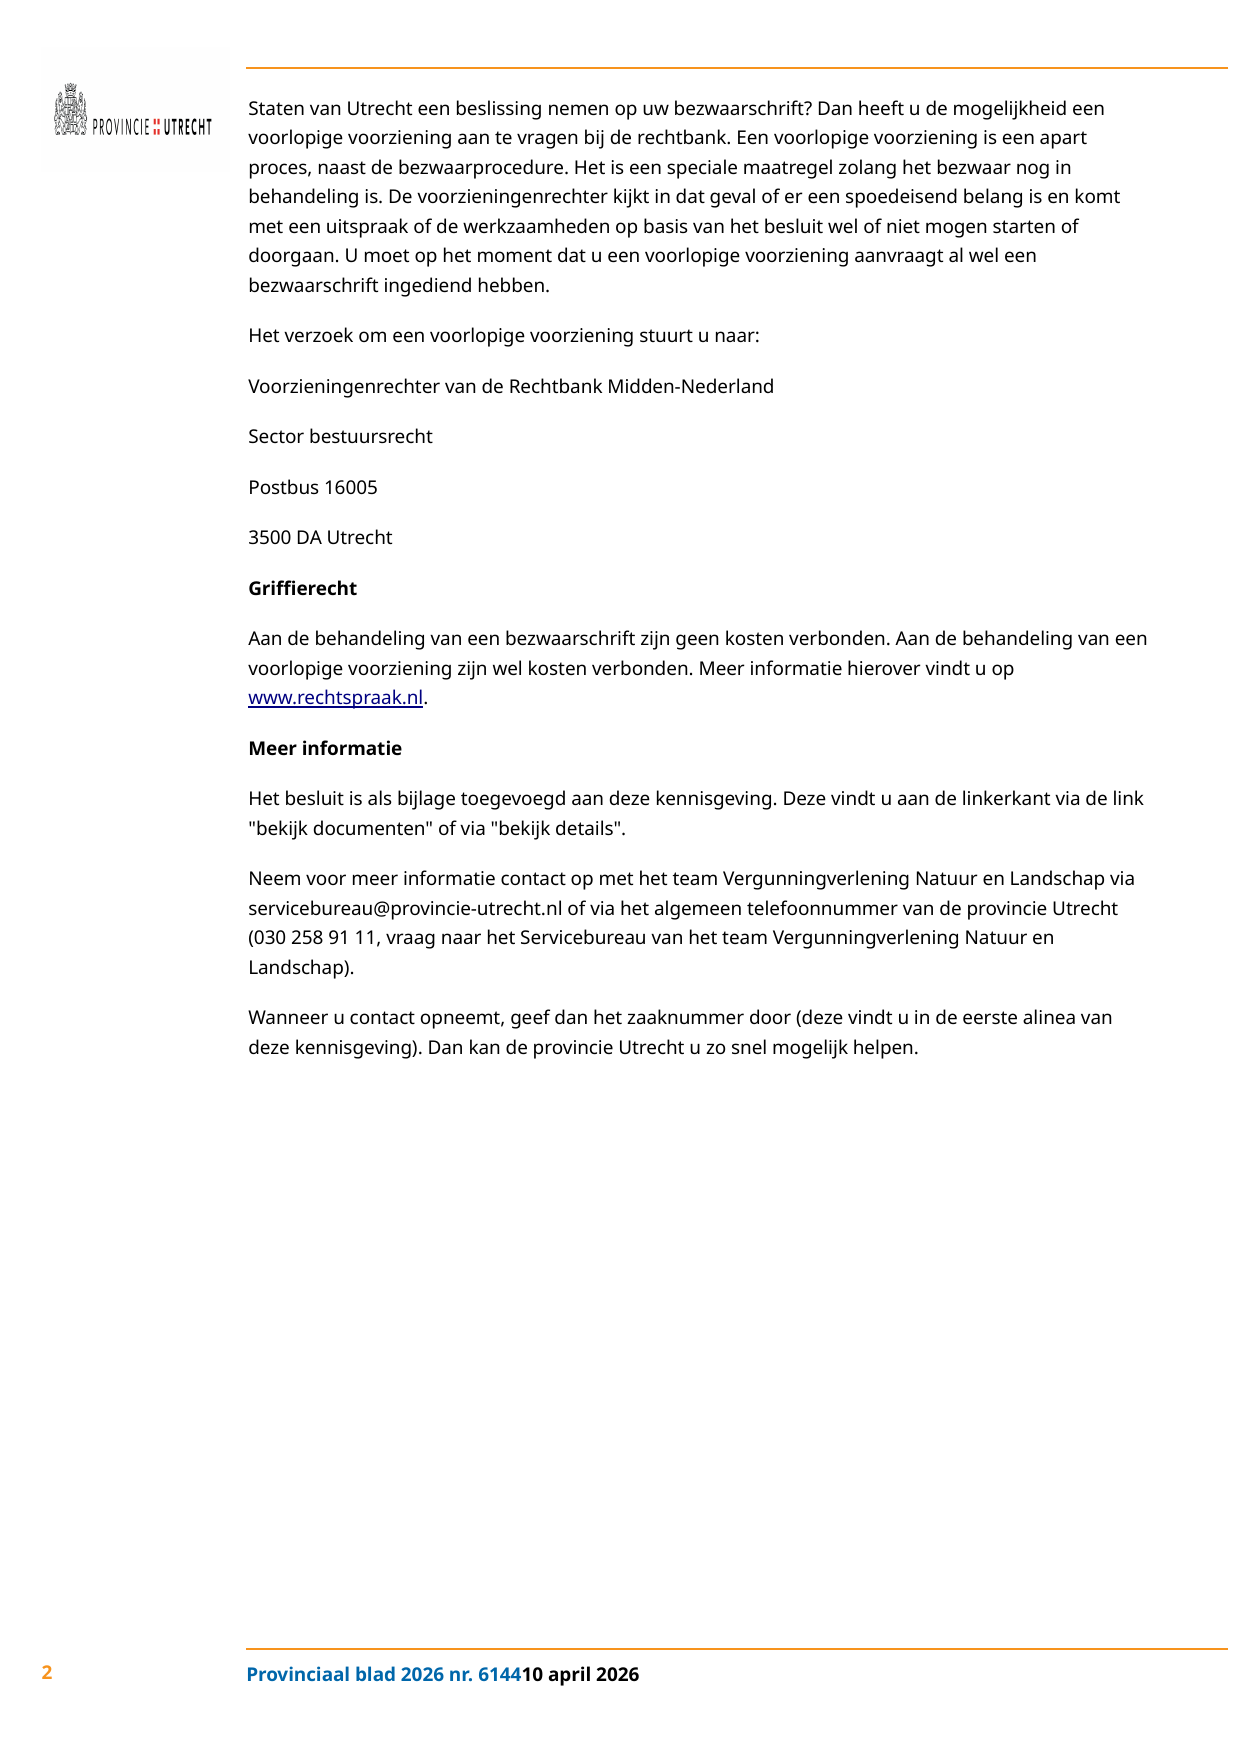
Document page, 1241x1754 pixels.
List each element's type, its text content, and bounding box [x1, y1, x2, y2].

text Griffierecht [248, 575, 1152, 601]
text Wanneer u contact opneemt, geef dan het zaaknummer door (deze vindt u in de eerste alinea van deze kennisgeving). Dan kan de provincie Utrecht u zo snel mogelijk helpen. [248, 1004, 1152, 1060]
picture [41, 47, 231, 172]
text Het besluit is als bijlage toegevoegd aan deze kennisgeving. Deze vindt u aan de linkerkant via de link "bekijk documenten" of via "bekijk details". [248, 785, 1152, 841]
text Staten van Utrecht een beslissing nemen op uw bezwaarschrift? Dan heeft u de mogelijkheid een voorlopige voorziening aan te vragen bij de rechtbank. Een voorlopige voorziening is een apart proces, naast de bezwaarprocedure. Het is een speciale maatregel zolang het bezwaar nog in behandeling is. De voorzieningenrechter kijkt in dat geval of er een spoedeisend belang is en komt met een uitspraak of de werkzaamheden op basis van het besluit wel of niet mogen starten of doorgaan. U moet op het moment dat u een voorlopige voorziening aanvraagt al wel een bezwaarschrift ingediend hebben. [248, 95, 1152, 298]
text Het verzoek om een voorlopige voorziening stuurt u naar: [248, 323, 1152, 348]
text Meer informatie [248, 735, 1152, 761]
text Sector bestuursrecht [248, 423, 1152, 449]
text 3500 DA Utrecht [248, 524, 1152, 550]
text Postbus 16005 [248, 474, 1152, 500]
text Aan de behandeling van een bezwaarschrift zijn geen kosten verbonden. Aan de behandeling van een voorlopige voorziening zijn wel kosten verbonden. Meer informatie hierover vindt u op www.rechtspraak.nl. [248, 625, 1152, 710]
text Neem voor meer informatie contact op met het team Vergunningverlening Natuur en Landschap via servicebureau@provincie-utrecht.nl of via het algemeen telefoonnummer van de provincie Utrecht (030 258 91 11, vraag naar het Servicebureau van het team Vergunningverlening Natuur en Landschap). [248, 865, 1152, 980]
text Voorzieningenrechter van de Rechtbank Midden-Nederland [248, 373, 1152, 399]
